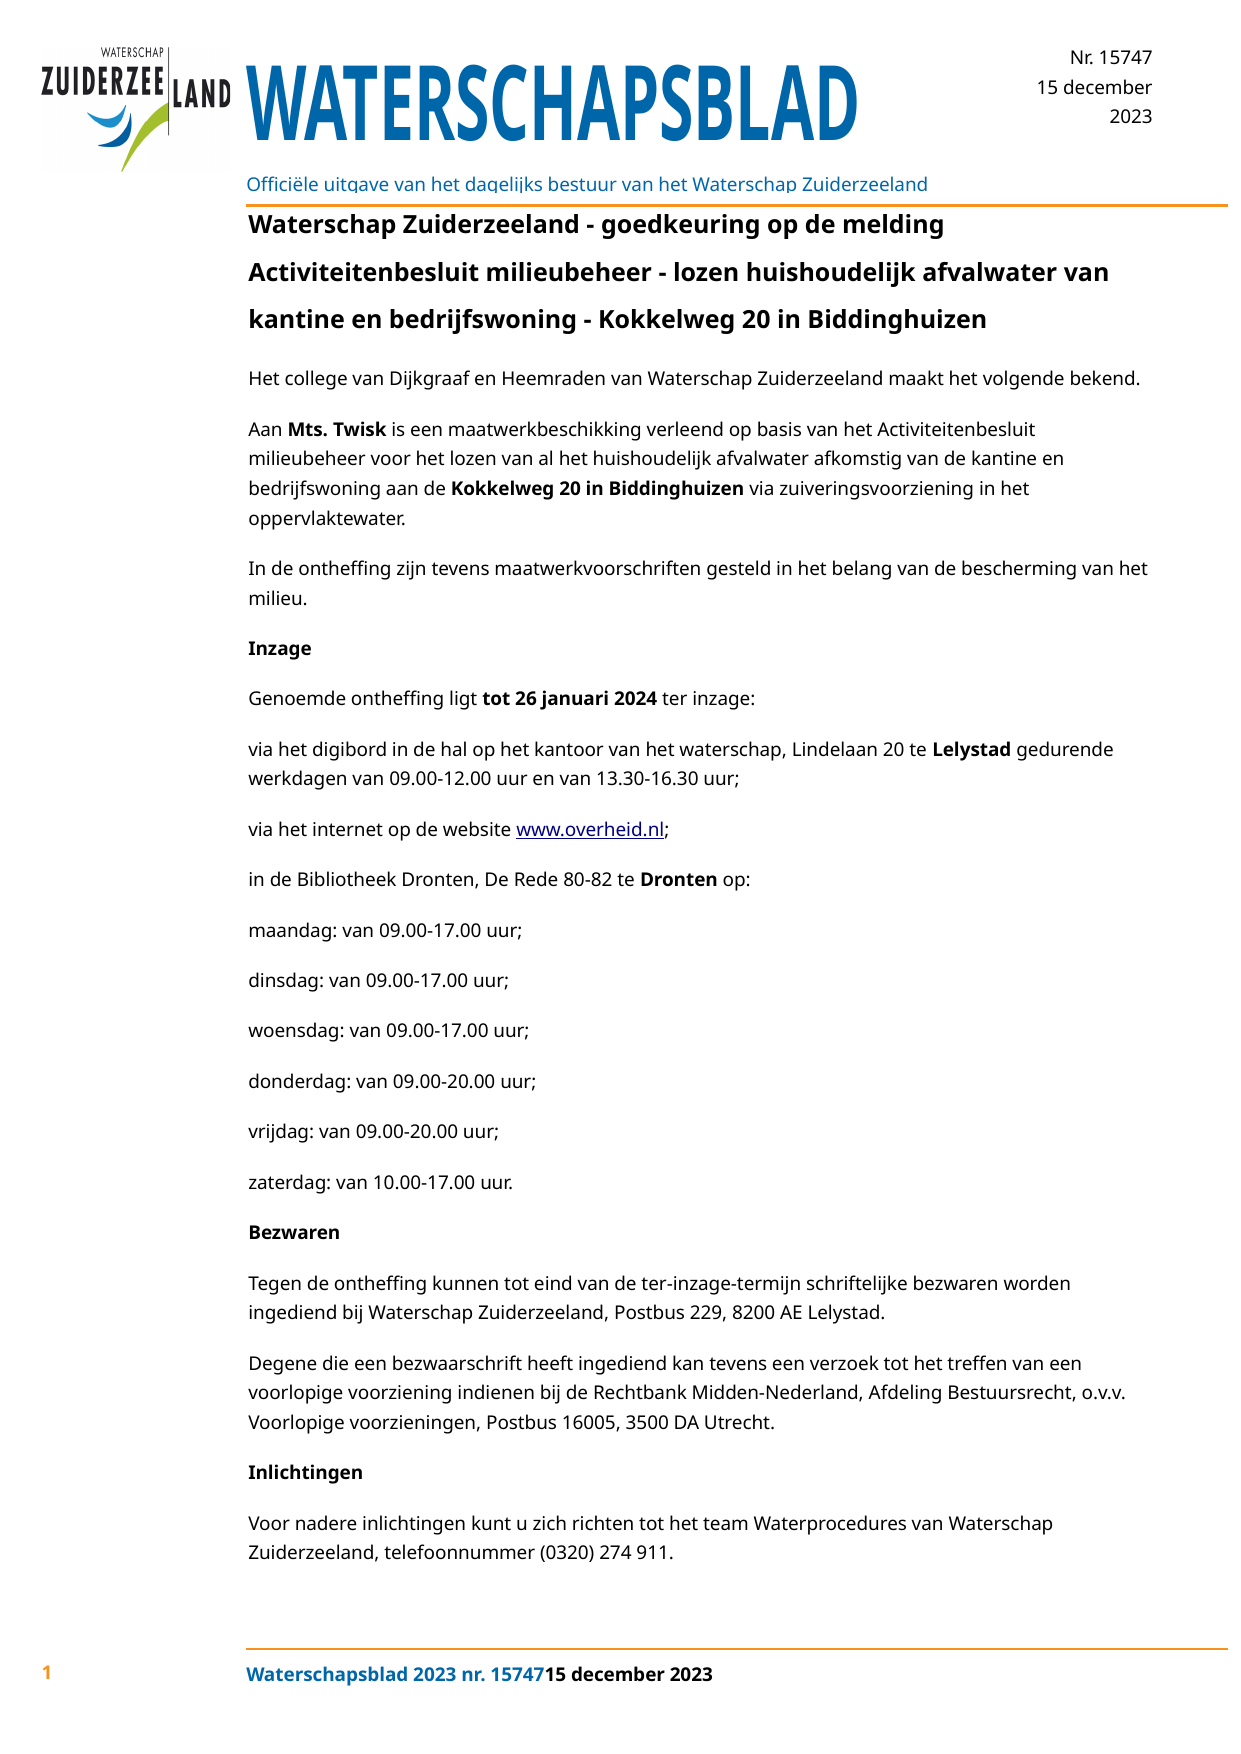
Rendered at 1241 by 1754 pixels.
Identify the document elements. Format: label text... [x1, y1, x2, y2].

text via het internet op de website www.overheid.nl; [248, 816, 1152, 842]
text maandag: van 09.00-17.00 uur; [248, 917, 1152, 942]
text Waterschap Zuiderzeeland - goedkeuring op de melding Activiteitenbesluit milieubeheer - lozen huishoudelijk afvalwater van kantine en bedrijfswoning - Kokkelweg 20 in Biddinghuizen [248, 207, 1152, 336]
text Bezwaren [248, 1219, 1152, 1245]
text in de Bibliotheek Dronten, De Rede 80-82 te Dronten op: [248, 866, 1152, 892]
text donderdag: van 09.00-20.00 uur; [248, 1068, 1152, 1094]
text Genoemde ontheffing ligt tot 26 januari 2024 ter inzage: [248, 686, 1152, 711]
text zaterdag: van 10.00-17.00 uur. [248, 1169, 1152, 1194]
text dinsdag: van 09.00-17.00 uur; [248, 967, 1152, 993]
picture [41, 47, 231, 172]
text woensdag: van 09.00-17.00 uur; [248, 1018, 1152, 1043]
text Inlichtingen [248, 1459, 1152, 1485]
text In de ontheffing zijn tevens maatwerkvoorschriften gesteld in het belang van de bescherming van het milieu. [248, 555, 1152, 610]
text Het college van Dijkgraaf en Heemraden van Waterschap Zuiderzeeland maakt het volgende bekend. [248, 366, 1152, 391]
text vrijdag: van 09.00-20.00 uur; [248, 1118, 1152, 1144]
text via het digibord in de hal op het kantoor van het waterschap, Lindelaan 20 te Lelystad gedurende werkdagen van 09.00-12.00 uur en van 13.30-16.30 uur; [248, 736, 1152, 791]
text Aan Mts. Twisk is een maatwerkbeschikking verleend op basis van het Activiteitenbesluit milieubeheer voor het lozen van al het huishoudelijk afvalwater afkomstig van de kantine en bedrijfswoning aan de Kokkelweg 20 in Biddinghuizen via zuiveringsvoorziening in het oppervlaktewater. [248, 416, 1152, 530]
text Inzage [248, 635, 1152, 661]
text Degene die een bezwaarschrift heeft ingediend kan tevens een verzoek tot het treffen van een voorlopige voorziening indienen bij de Rechtbank Midden-Nederland, Afdeling Bestuursrecht, o.v.v. Voorlopige voorzieningen, Postbus 16005, 3500 DA Utrecht. [248, 1350, 1152, 1434]
text Voor nadere inlichtingen kunt u zich richten tot het team Waterprocedures van Waterschap Zuiderzeeland, telefoonnummer (0320) 274 911. [248, 1510, 1152, 1565]
text Tegen de ontheffing kunnen tot eind van de ter-inzage-termijn schriftelijke bezwaren worden ingediend bij Waterschap Zuiderzeeland, Postbus 229, 8200 AE Lelystad. [248, 1270, 1152, 1325]
